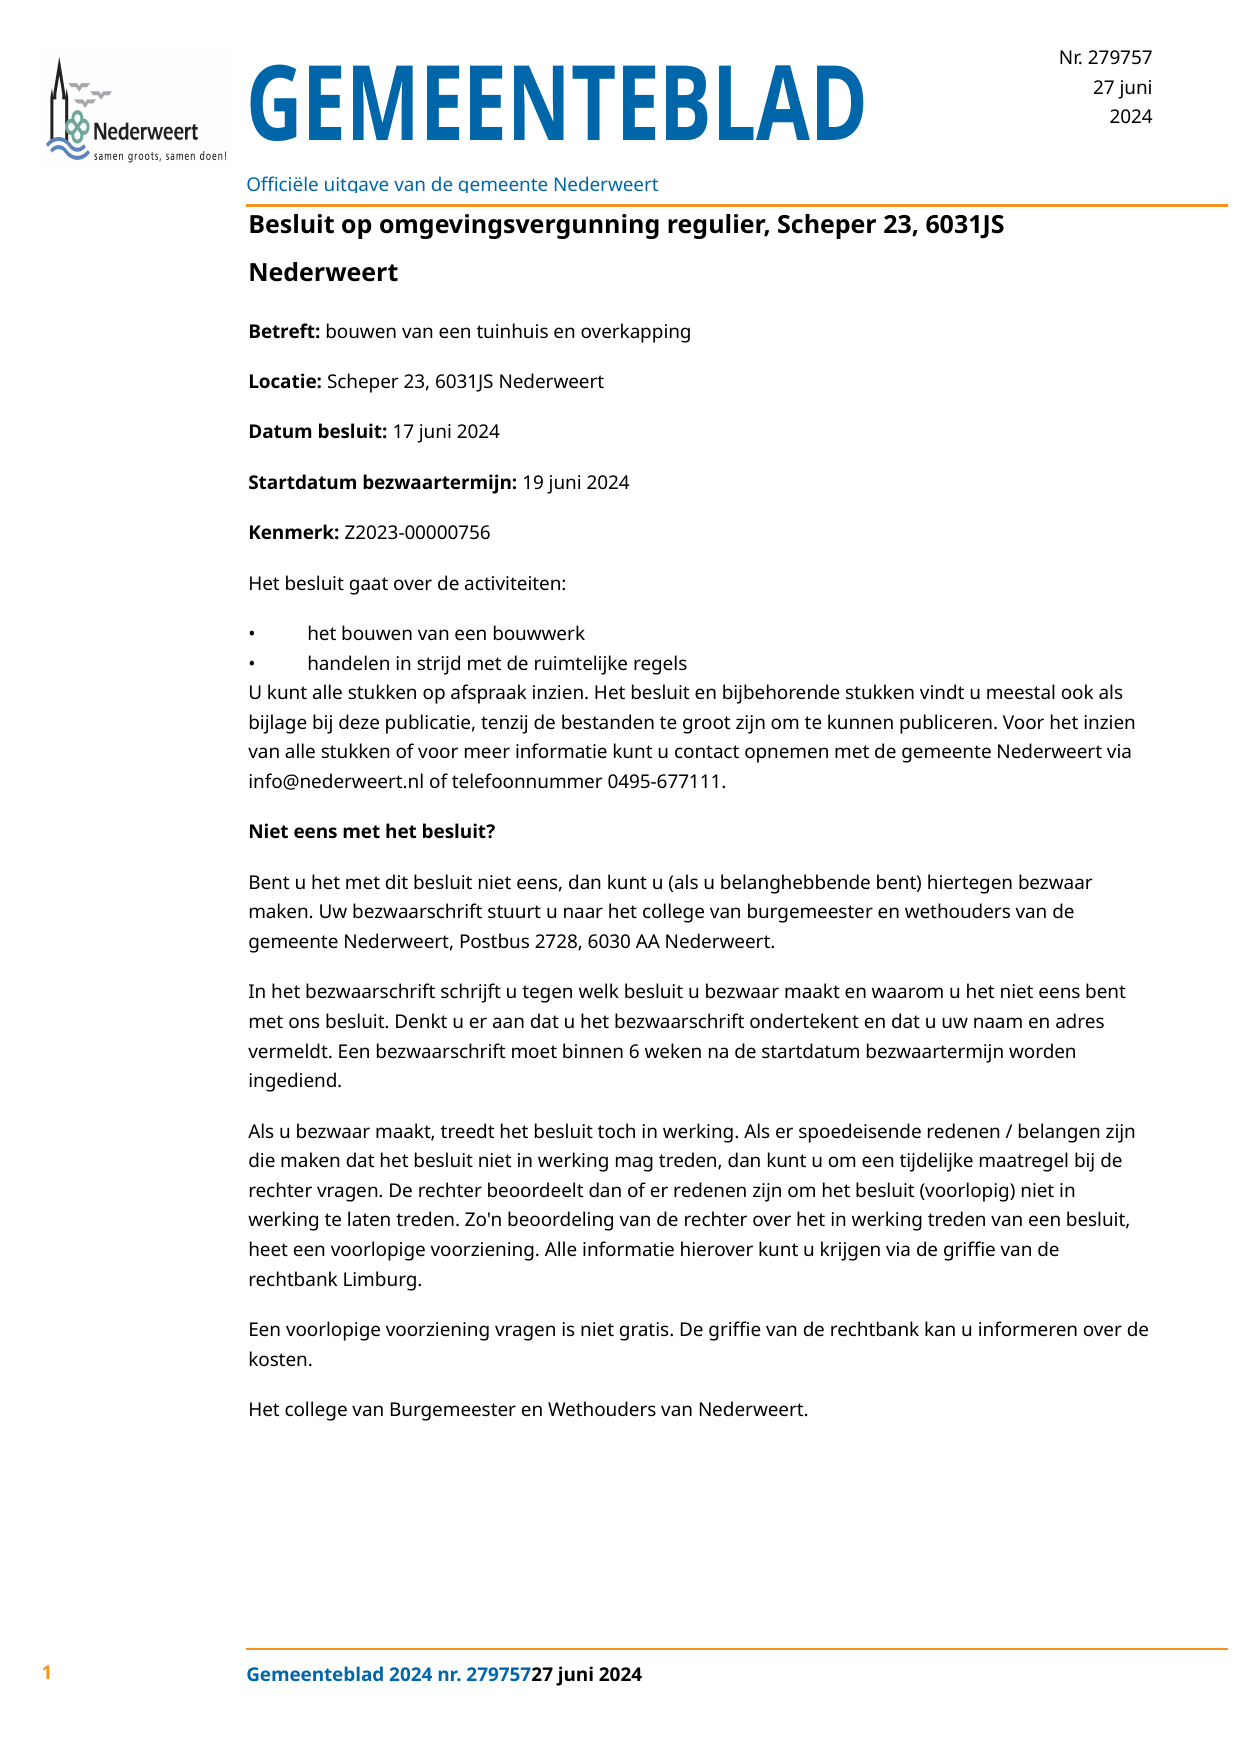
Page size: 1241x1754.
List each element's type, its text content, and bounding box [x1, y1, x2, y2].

list het bouwen van een bouwwerk [248, 620, 1152, 646]
text Een voorlopige voorziening vragen is niet gratis. De griffie van de rechtbank kan u informeren over de kosten. [248, 1316, 1152, 1372]
text Betreft: bouwen van een tuinhuis en overkapping [248, 318, 1152, 344]
text Bent u het met dit besluit niet eens, dan kunt u (als u belanghebbende bent) hiertegen bezwaar maken. Uw bezwaarschrift stuurt u naar het college van burgemeester en wethouders van de gemeente Nederweert, Postbus 2728, 6030 AA Nederweert. [248, 869, 1152, 954]
text In het bezwaarschrift schrijft u tegen welk besluit u bezwaar maakt en waarom u het niet eens bent met ons besluit. Denkt u er aan dat u het bezwaarschrift ondertekent en dat u uw naam en adres vermeldt. Een bezwaarschrift moet binnen 6 weken na de startdatum bezwaartermijn worden ingediend. [248, 979, 1152, 1093]
text Startdatum bezwaartermijn: 19 juni 2024 [248, 469, 1152, 495]
picture [41, 47, 231, 172]
text Als u bezwaar maakt, treedt het besluit toch in werking. Als er spoedeisende redenen / belangen zijn die maken dat het besluit niet in werking mag treden, dan kunt u om een tijdelijke maatregel bij de rechter vragen. De rechter beoordeelt dan of er redenen zijn om het besluit (voorlopig) niet in werking te laten treden. Zo'n beoordeling van de rechter over het in werking treden van een besluit, heet een voorlopige voorziening. Alle informatie hierover kunt u krijgen via de griffie van de rechtbank Limburg. [248, 1118, 1152, 1292]
text Besluit op omgevingsvergunning regulier, Scheper 23, 6031JS Nederweert [248, 207, 1152, 288]
text U kunt alle stukken op afspraak inzien. Het besluit en bijbehorende stukken vindt u meestal ook als bijlage bij deze publicatie, tenzij de bestanden te groot zijn om te kunnen publiceren. Voor het inzien van alle stukken of voor meer informatie kunt u contact opnemen met de gemeente Nederweert via info@nederweert.nl of telefoonnummer 0495-677111. [248, 679, 1152, 794]
text Het besluit gaat over de activiteiten: [248, 570, 1152, 596]
text Datum besluit: 17 juni 2024 [248, 419, 1152, 444]
list handelen in strijd met de ruimtelijke regels [248, 650, 1152, 676]
text Het college van Burgemeester en Wethouders van Nederweert. [248, 1396, 1152, 1422]
text Niet eens met het besluit? [248, 819, 1152, 844]
text Locatie: Scheper 23, 6031JS Nederweert [248, 368, 1152, 394]
text Kenmerk: Z2023-00000756 [248, 519, 1152, 545]
